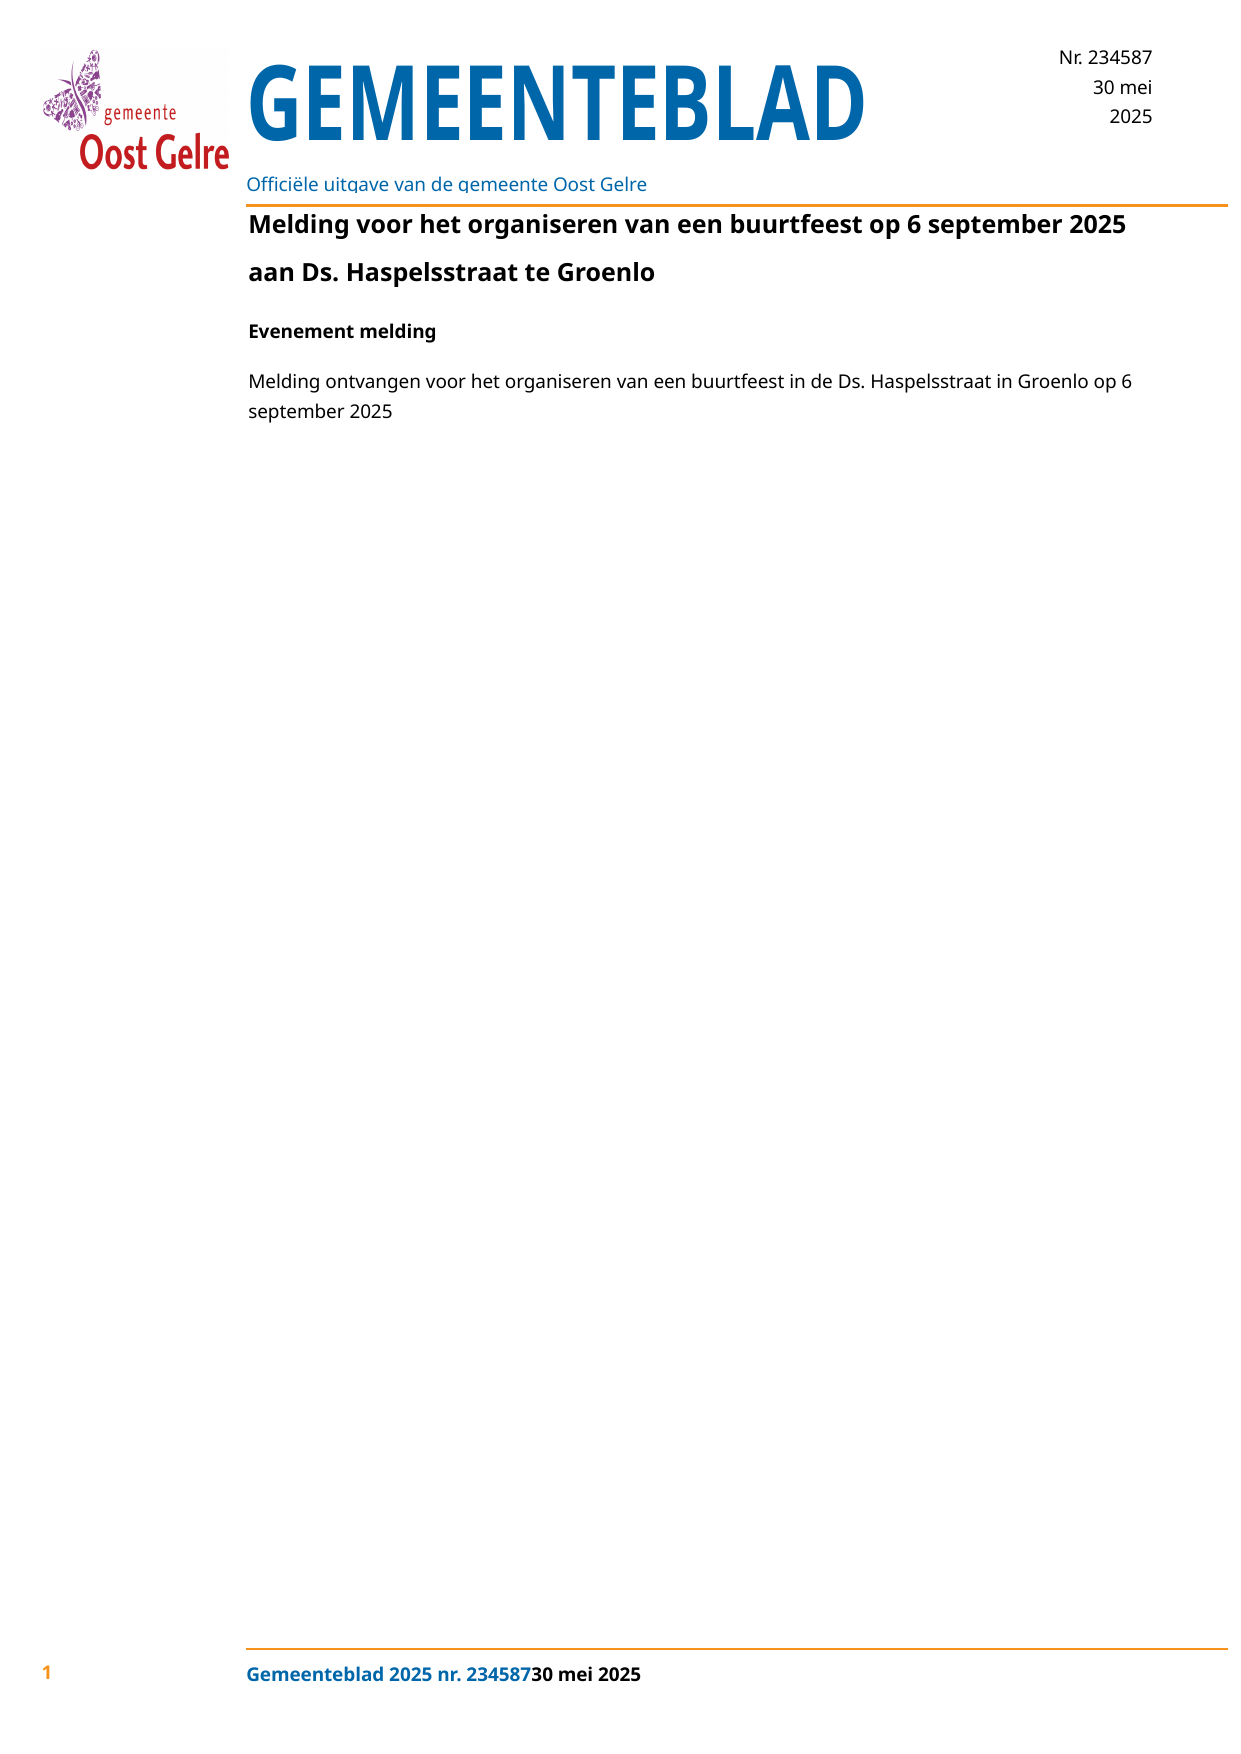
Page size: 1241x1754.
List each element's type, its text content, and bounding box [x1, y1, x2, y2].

text Evenement melding [248, 318, 1152, 344]
text Melding ontvangen voor het organiseren van een buurtfeest in de Ds. Haspelsstraat in Groenlo op 6 september 2025 [248, 368, 1152, 424]
text Melding voor het organiseren van een buurtfeest op 6 september 2025 aan Ds. Haspelsstraat te Groenlo [248, 207, 1152, 288]
picture [41, 47, 231, 172]
